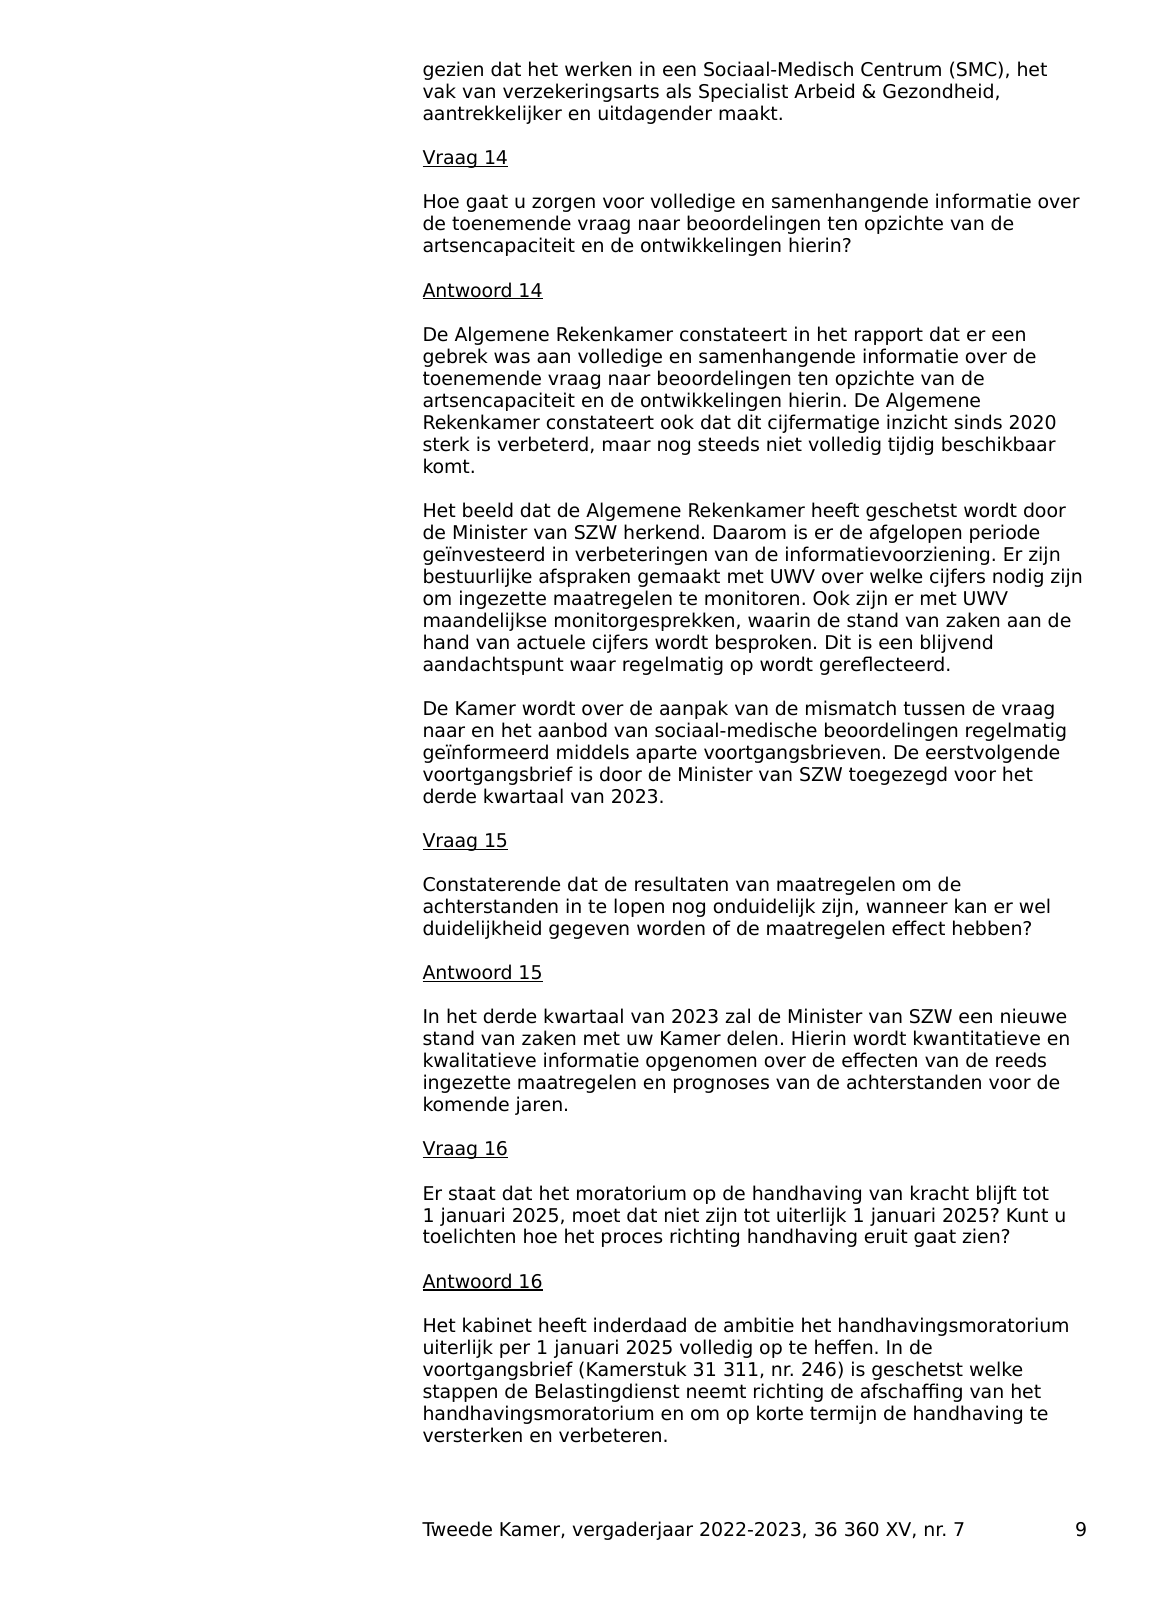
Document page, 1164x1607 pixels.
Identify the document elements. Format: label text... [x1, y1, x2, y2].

text Er staat dat het moratorium op de handhaving van kracht blijft tot 1 januari 2025, moet dat niet zijn tot uiterlijk 1 januari 2025? Kunt u toelichten hoe het proces richting handhaving eruit gaat zien? [422, 1182, 1087, 1248]
subtitle Antwoord 15 [422, 962, 1087, 984]
subtitle Antwoord 14 [422, 279, 1087, 301]
subtitle Vraag 15 [422, 830, 1087, 852]
text Het kabinet heeft inderdaad de ambitie het handhavingsmoratorium uiterlijk per 1 januari 2025 volledig op te heffen. In de voortgangsbrief (Kamerstuk 31 311, nr. 246) is geschetst welke stappen de Belastingdienst neemt richting de afschaffing van het handhavingsmoratorium en om op korte termijn de handhaving te versterken en verbeteren. [422, 1315, 1087, 1447]
subtitle Vraag 16 [422, 1138, 1087, 1160]
text Constaterende dat de resultaten van maatregelen om de achterstanden in te lopen nog onduidelijk zijn, wanneer kan er wel duidelijkheid gegeven worden of de maatregelen effect hebben? [422, 874, 1087, 940]
subtitle Antwoord 16 [422, 1271, 1087, 1293]
text De Kamer wordt over de aanpak van de mismatch tussen de vraag naar en het aanbod van sociaal-medische beoordelingen regelmatig geïnformeerd middels aparte voortgangsbrieven. De eerstvolgende voortgangsbrief is door de Minister van SZW toegezegd voor het derde kwartaal van 2023. [422, 698, 1087, 808]
text Het beeld dat de Algemene Rekenkamer heeft geschetst wordt door de Minister van SZW herkend. Daarom is er de afgelopen periode geïnvesteerd in verbeteringen van de informatievoorziening. Er zijn bestuurlijke afspraken gemaakt met UWV over welke cijfers nodig zijn om ingezette maatregelen te monitoren. Ook zijn er met UWV maandelijkse monitorgesprekken, waarin de stand van zaken aan de hand van actuele cijfers wordt besproken. Dit is een blijvend aandachtspunt waar regelmatig op wordt gereflecteerd. [422, 500, 1087, 676]
subtitle Vraag 14 [422, 147, 1087, 169]
text De Algemene Rekenkamer constateert in het rapport dat er een gebrek was aan volledige en samenhangende informatie over de toenemende vraag naar beoordelingen ten opzichte van de artsencapaciteit en de ontwikkelingen hierin. De Algemene Rekenkamer constateert ook dat dit cijfermatige inzicht sinds 2020 sterk is verbeterd, maar nog steeds niet volledig tijdig beschikbaar komt. [422, 324, 1087, 477]
text gezien dat het werken in een Sociaal-Medisch Centrum (SMC), het vak van verzekeringsarts als Specialist Arbeid & Gezondheid, aantrekkelijker en uitdagender maakt. [422, 59, 1087, 125]
text In het derde kwartaal van 2023 zal de Minister van SZW een nieuwe stand van zaken met uw Kamer delen. Hierin wordt kwantitatieve en kwalitatieve informatie opgenomen over de effecten van de reeds ingezette maatregelen en prognoses van de achterstanden voor de komende jaren. [422, 1006, 1087, 1116]
text Hoe gaat u zorgen voor volledige en samenhangende informatie over de toenemende vraag naar beoordelingen ten opzichte van de artsencapaciteit en de ontwikkelingen hierin? [422, 191, 1087, 257]
